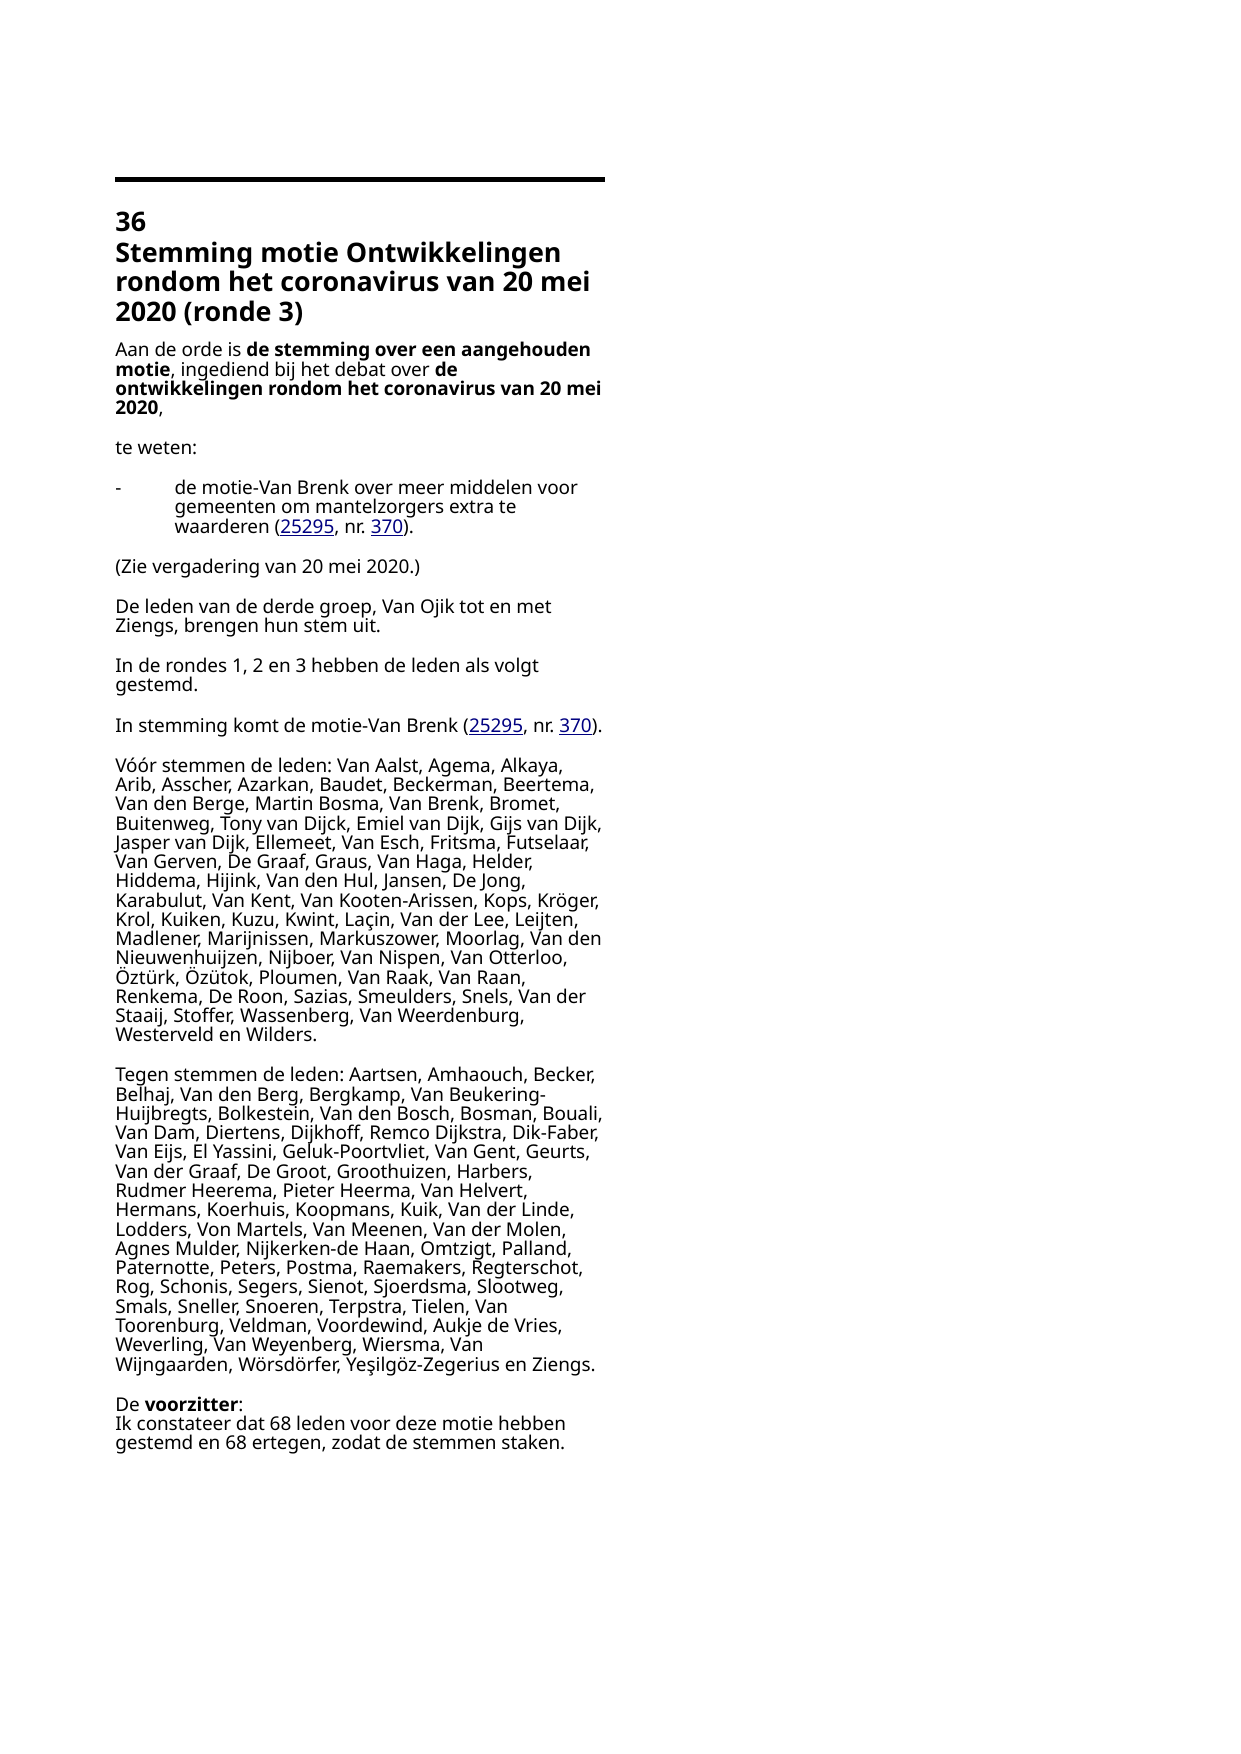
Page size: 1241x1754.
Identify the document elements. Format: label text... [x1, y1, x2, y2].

text In stemming komt de motie-Van Brenk (25295, nr. 370). [115, 717, 605, 736]
text Aan de orde is de stemming over een aangehouden motie, ingediend bij het debat over de ontwikkelingen rondom het coronavirus van 20 mei 2020, [115, 341, 605, 418]
text Vóór stemmen de leden: Van Aalst, Agema, Alkaya, Arib, Asscher, Azarkan, Baudet, Beckerman, Beertema, Van den Berge, Martin Bosma, Van Brenk, Bromet, Buitenweg, Tony van Dijck, Emiel van Dijk, Gijs van Dijk, Jasper van Dijk, Ellemeet, Van Esch, Fritsma, Futselaar, Van Gerven, De Graaf, Graus, Van Haga, Helder, Hiddema, Hijink, Van den Hul, Jansen, De Jong, Karabulut, Van Kent, Van Kooten-Arissen, Kops, Kröger, Krol, Kuiken, Kuzu, Kwint, Laçin, Van der Lee, Leijten, Madlener, Marijnissen, Markuszower, Moorlag, Van den Nieuwenhuijzen, Nijboer, Van Nispen, Van Otterloo, Öztürk, Özütok, Ploumen, Van Raak, Van Raan, Renkema, De Roon, Sazias, Smeulders, Snels, Van der Staaij, Stoffer, Wassenberg, Van Weerdenburg, Westerveld en Wilders. [115, 757, 605, 1046]
text De leden van de derde groep, Van Ojik tot en met Ziengs, brengen hun stem uit. [115, 598, 605, 636]
text In de rondes 1, 2 en 3 hebben de leden als volgt gestemd. [115, 657, 605, 696]
text Stemming motie Ontwikkelingen rondom het coronavirus van 20 mei 2020 (ronde 3) [115, 239, 605, 341]
text (Zie vergadering van 20 mei 2020.) [115, 558, 605, 577]
text Tegen stemmen de leden: Aartsen, Amhaouch, Becker, Belhaj, Van den Berg, Bergkamp, Van Beukering-Huijbregts, Bolkestein, Van den Bosch, Bosman, Bouali, Van Dam, Diertens, Dijkhoff, Remco Dijkstra, Dik-Faber, Van Eijs, El Yassini, Geluk-Poortvliet, Van Gent, Geurts, Van der Graaf, De Groot, Groothuizen, Harbers, Rudmer Heerema, Pieter Heerma, Van Helvert, Hermans, Koerhuis, Koopmans, Kuik, Van der Linde, Lodders, Von Martels, Van Meenen, Van der Molen, Agnes Mulder, Nijkerken-de Haan, Omtzigt, Palland, Paternotte, Peters, Postma, Raemakers, Regterschot, Rog, Schonis, Segers, Sienot, Sjoerdsma, Slootweg, Smals, Sneller, Snoeren, Terpstra, Tielen, Van Toorenburg, Veldman, Voordewind, Aukje de Vries, Weverling, Van Weyenberg, Wiersma, Van Wijngaarden, Wörsdörfer, Yeşilgöz-Zegerius en Ziengs. [115, 1066, 605, 1375]
text 36 [115, 203, 605, 239]
text De voorzitter: [115, 1396, 605, 1415]
list de motie-Van Brenk over meer middelen voor gemeenten om mantelzorgers extra te waarderen (25295, nr. 370). [115, 479, 605, 537]
text Ik constateer dat 68 leden voor deze motie hebben gestemd en 68 ertegen, zodat de stemmen staken. [115, 1415, 605, 1453]
text te weten: [115, 439, 605, 458]
